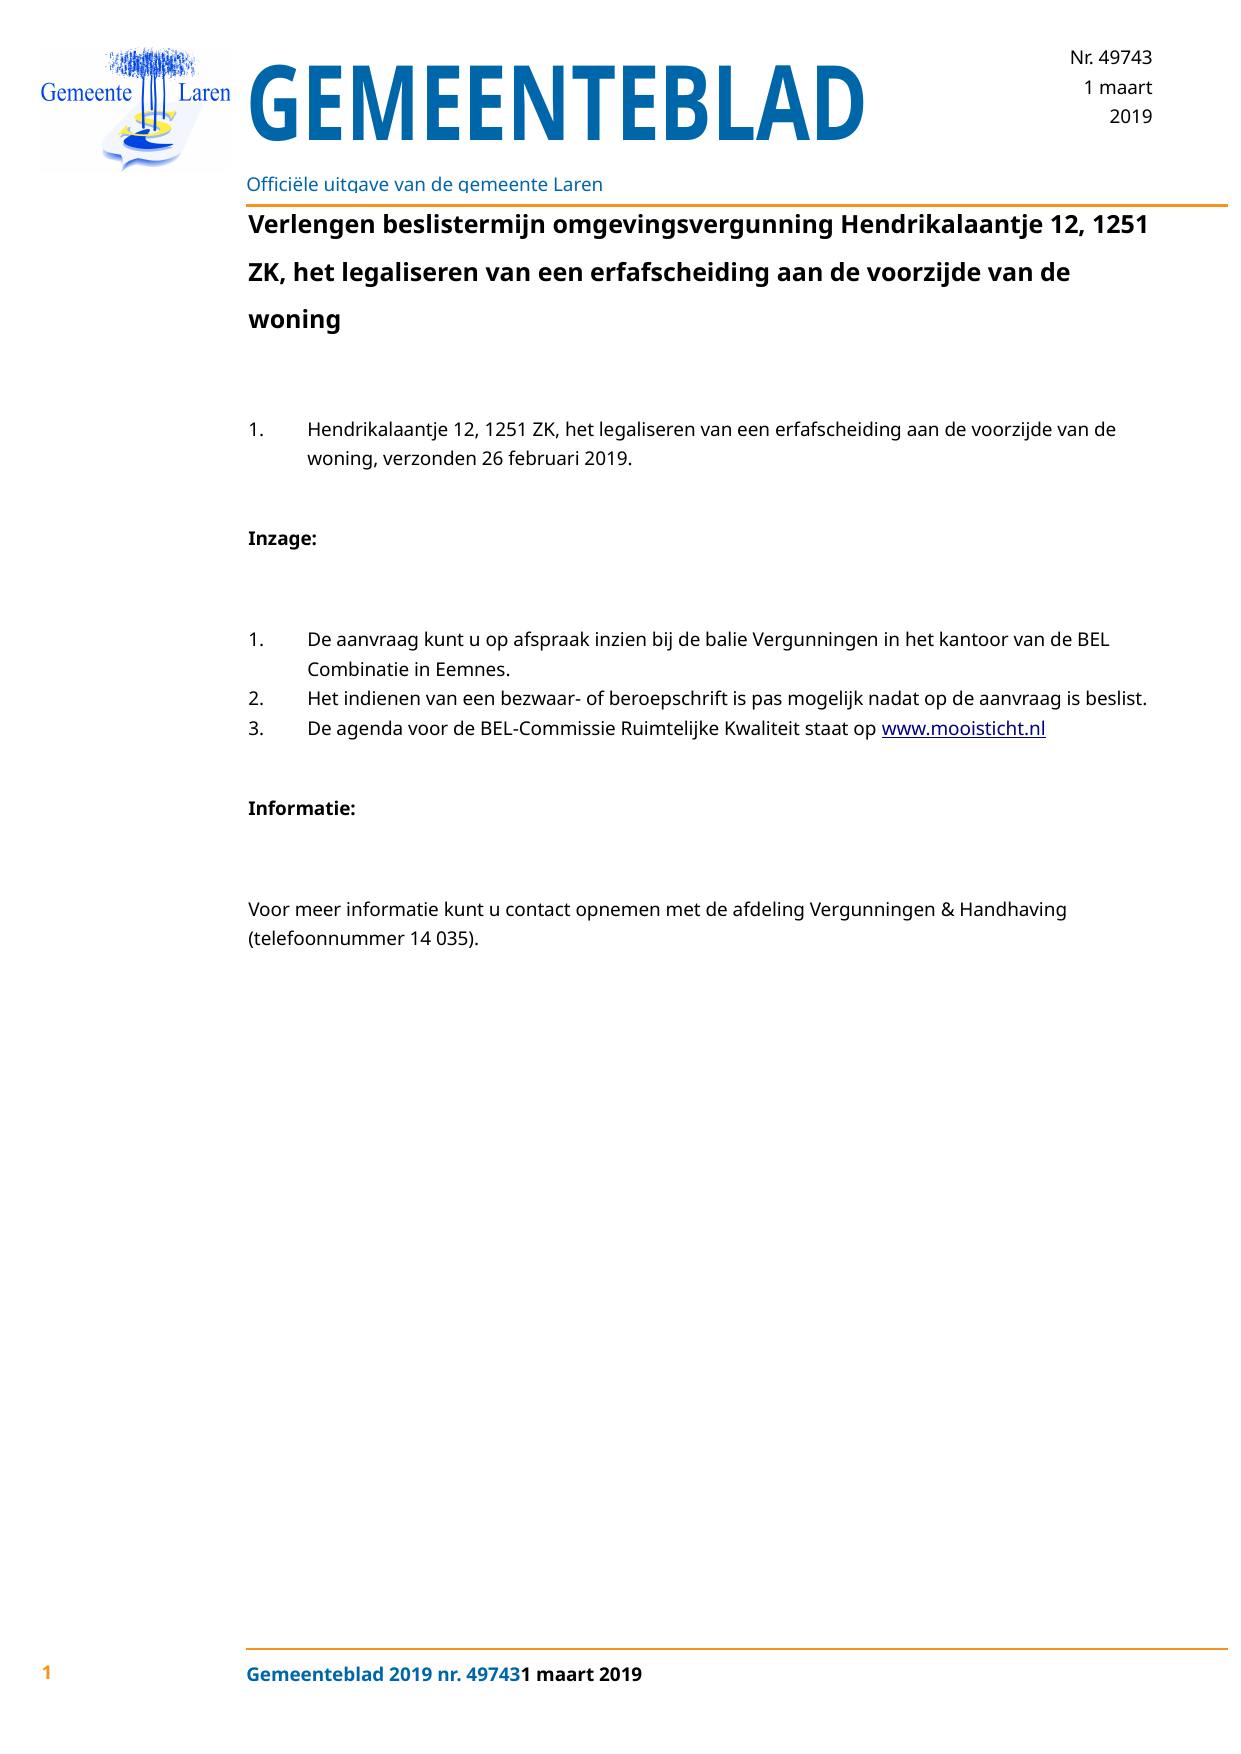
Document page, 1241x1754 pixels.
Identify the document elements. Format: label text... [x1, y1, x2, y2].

text Verlengen beslistermijn omgevingsvergunning Hendrikalaantje 12, 1251 ZK, het legaliseren van een erfafscheiding aan de voorzijde van de woning [248, 207, 1152, 336]
list Hendrikalaantje 12, 1251 ZK, het legaliseren van een erfafscheiding aan de voorzijde van de woning, verzonden 26 februari 2019. [248, 416, 1152, 471]
text Informatie: [248, 795, 1152, 821]
list De aanvraag kunt u op afspraak inzien bij de balie Vergunningen in het kantoor van de BEL Combinatie in Eemnes. [248, 626, 1152, 682]
list De agenda voor de BEL-Commissie Ruimtelijke Kwaliteit staat op www.mooisticht.nl [248, 715, 1152, 741]
text Inzage: [248, 526, 1152, 551]
list Het indienen van een bezwaar- of beroepschrift is pas mogelijk nadat op de aanvraag is beslist. [248, 686, 1152, 711]
text Voor meer informatie kunt u contact opnemen met de afdeling Vergunningen & Handhaving (telefoonnummer 14 035). [248, 896, 1152, 951]
picture [41, 47, 231, 172]
